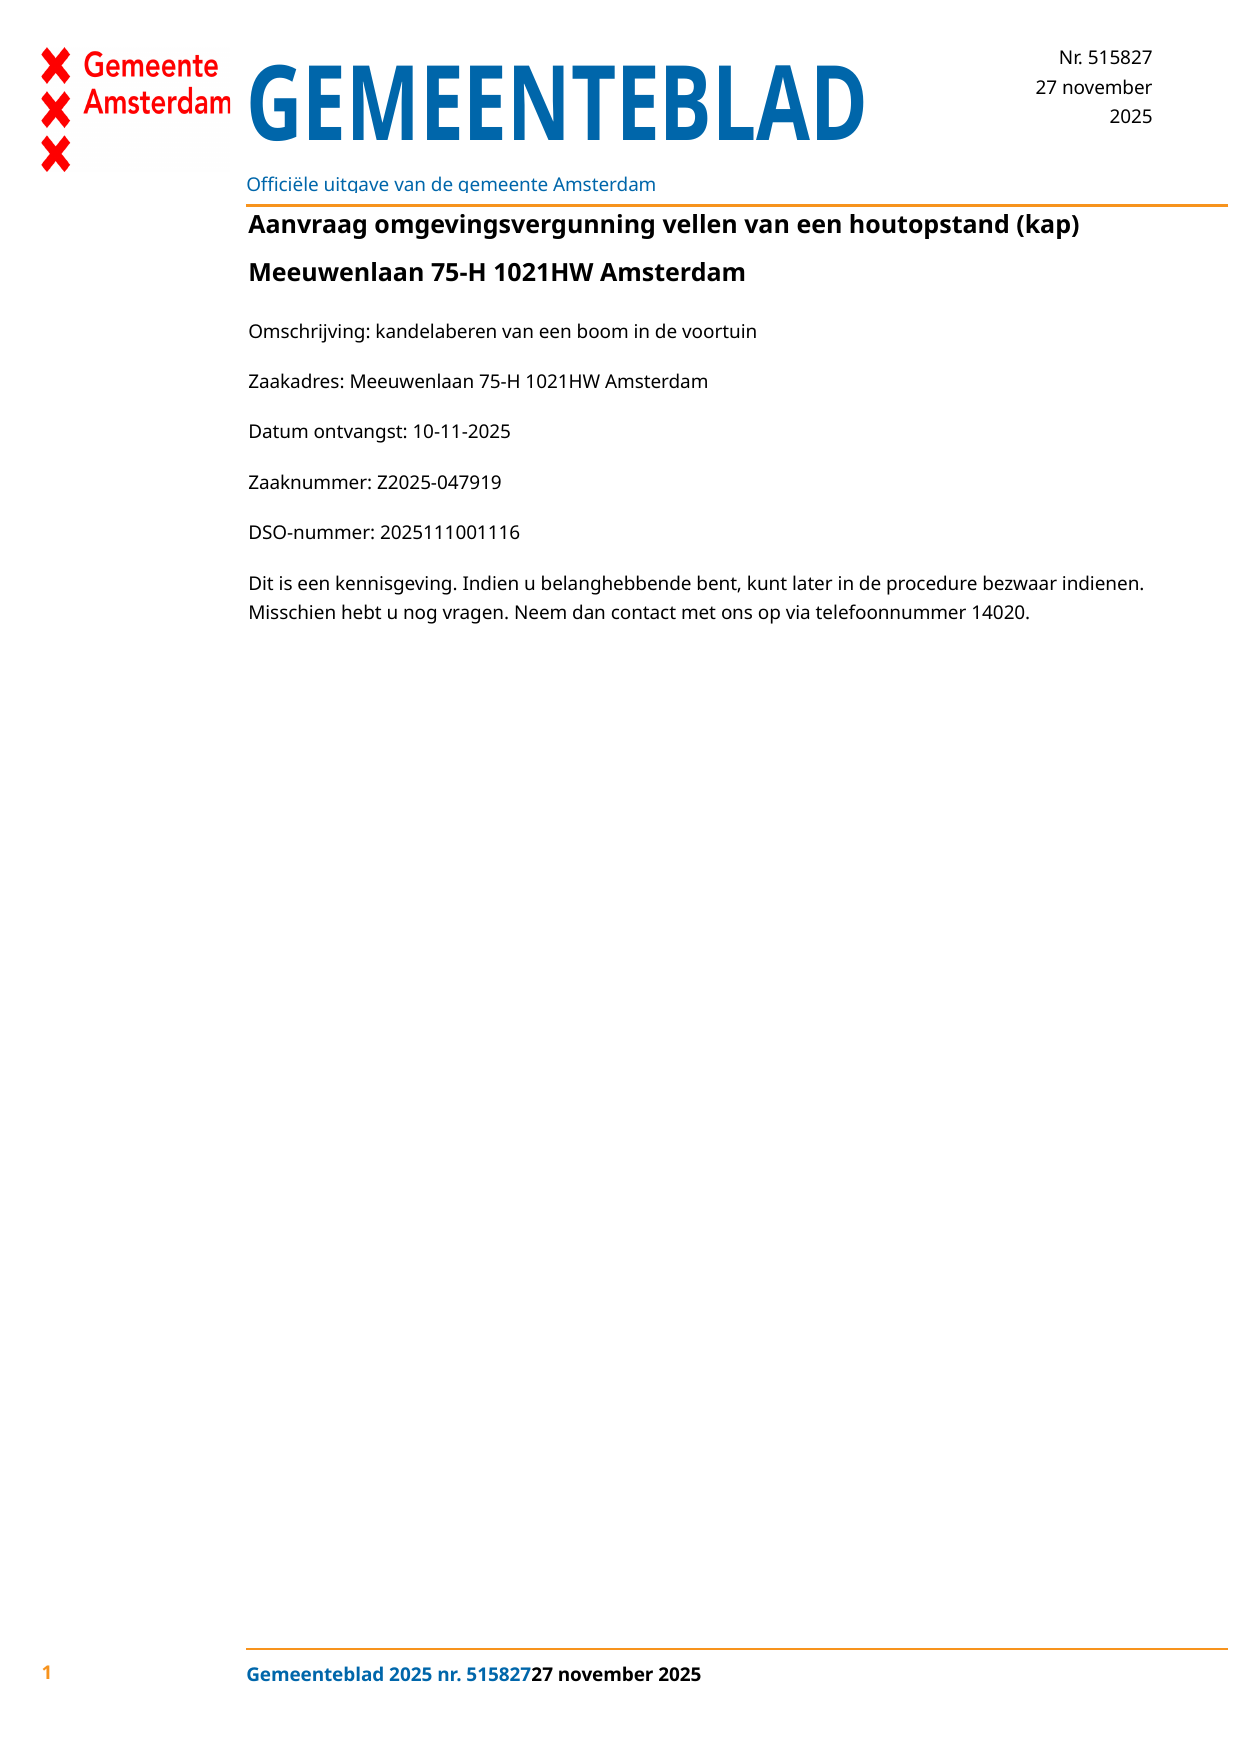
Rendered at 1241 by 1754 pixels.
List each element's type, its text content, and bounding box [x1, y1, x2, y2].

text Aanvraag omgevingsvergunning vellen van een houtopstand (kap) Meeuwenlaan 75-H 1021HW Amsterdam [248, 207, 1152, 288]
text Zaaknummer: Z2025-047919 [248, 469, 1152, 495]
text Zaakadres: Meeuwenlaan 75-H 1021HW Amsterdam [248, 368, 1152, 394]
text DSO-nummer: 2025111001116 [248, 519, 1152, 545]
text Dit is een kennisgeving. Indien u belanghebbende bent, kunt later in de procedure bezwaar indienen. Misschien hebt u nog vragen. Neem dan contact met ons op via telefoonnummer 14020. [248, 570, 1152, 625]
text Omschrijving: kandelaberen van een boom in de voortuin [248, 318, 1152, 344]
picture [41, 47, 231, 172]
text Datum ontvangst: 10-11-2025 [248, 419, 1152, 444]
